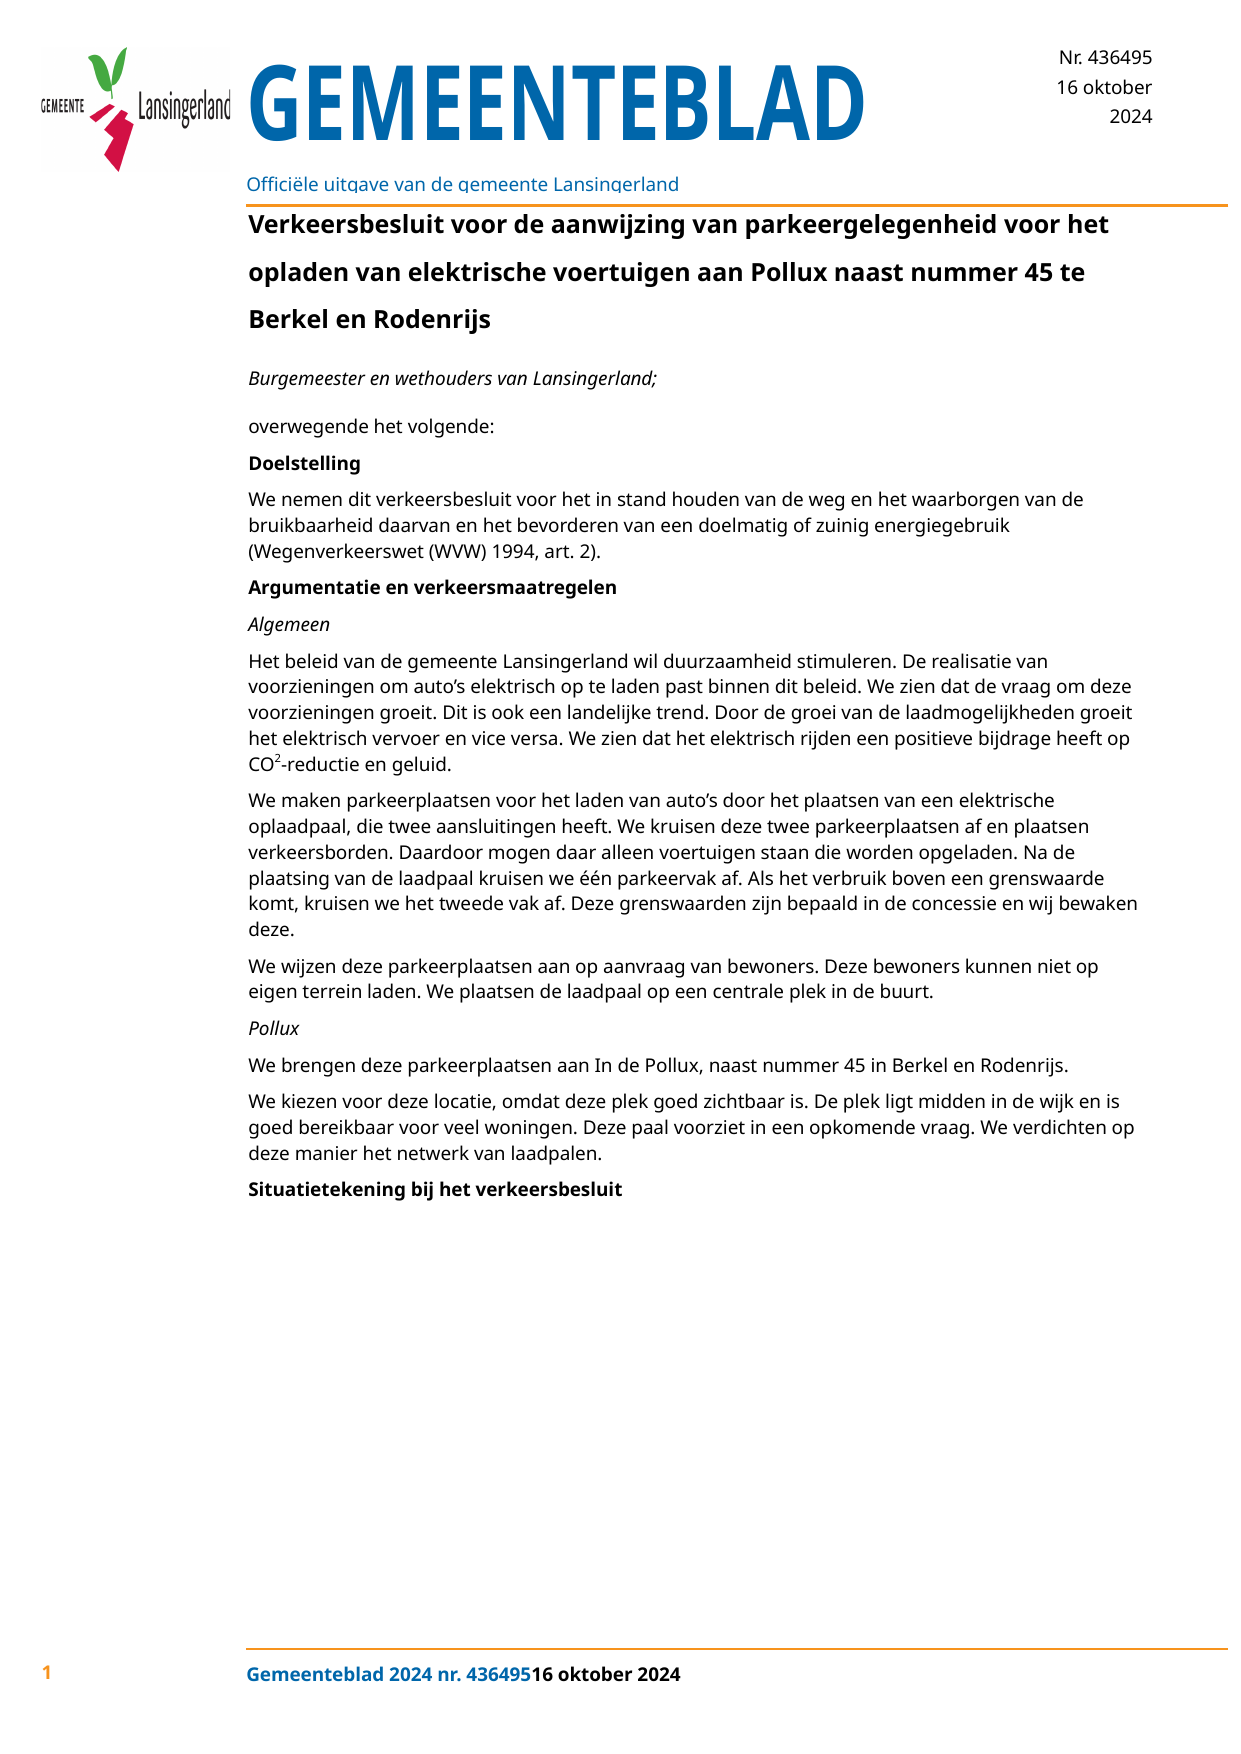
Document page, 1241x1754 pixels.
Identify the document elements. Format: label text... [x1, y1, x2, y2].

picture [41, 47, 231, 172]
text We wijzen deze parkeerplaatsen aan op aanvraag van bewoners. Deze bewoners kunnen niet op eigen terrein laden. We plaatsen de laadpaal op een centrale plek in de buurt. [248, 953, 1152, 1004]
text Situatietekening bij het verkeersbesluit [248, 1177, 1152, 1202]
text Burgemeester en wethouders van Lansingerland; [248, 366, 1152, 391]
text Pollux [248, 1015, 1152, 1041]
text Doelstelling [248, 450, 1152, 476]
text We kiezen voor deze locatie, omdat deze plek goed zichtbaar is. De plek ligt midden in de wijk en is goed bereikbaar voor veel woningen. Deze paal voorziet in een opkomende vraag. We verdichten op deze manier het netwerk van laadpalen. [248, 1088, 1152, 1166]
text We nemen dit verkeersbesluit voor het in stand houden van de weg en het waarborgen van de bruikbaarheid daarvan en het bevorderen van een doelmatig of zuinig energiegebruik (Wegenverkeerswet (WVW) 1994, art. 2). [248, 486, 1152, 564]
text Algemeen [248, 611, 1152, 637]
text Argumentatie en verkeersmaatregelen [248, 574, 1152, 600]
text Het beleid van de gemeente Lansingerland wil duurzaamheid stimuleren. De realisatie van voorzieningen om auto’s elektrisch op te laden past binnen dit beleid. We zien dat de vraag om deze voorzieningen groeit. Dit is ook een landelijke trend. Door de groei van de laadmogelijkheden groeit het elektrisch vervoer en vice versa. We zien dat het elektrisch rijden een positieve bijdrage heeft op CO2-reductie en geluid. [248, 648, 1152, 777]
text overwegende het volgende: [248, 413, 1152, 439]
text We brengen deze parkeerplaatsen aan In de Pollux, naast nummer 45 in Berkel en Rodenrijs. [248, 1052, 1152, 1078]
text We maken parkeerplaatsen voor het laden van auto’s door het plaatsen van een elektrische oplaadpaal, die twee aansluitingen heeft. We kruisen deze twee parkeerplaatsen af en plaatsen verkeersborden. Daardoor mogen daar alleen voertuigen staan die worden opgeladen. Na de plaatsing van de laadpaal kruisen we één parkeervak af. Als het verbruik boven een grenswaarde komt, kruisen we het tweede vak af. Deze grenswaarden zijn bepaald in de concessie en wij bewaken deze. [248, 787, 1152, 942]
text Verkeersbesluit voor de aanwijzing van parkeergelegenheid voor het opladen van elektrische voertuigen aan Pollux naast nummer 45 te Berkel en Rodenrijs [248, 207, 1152, 336]
